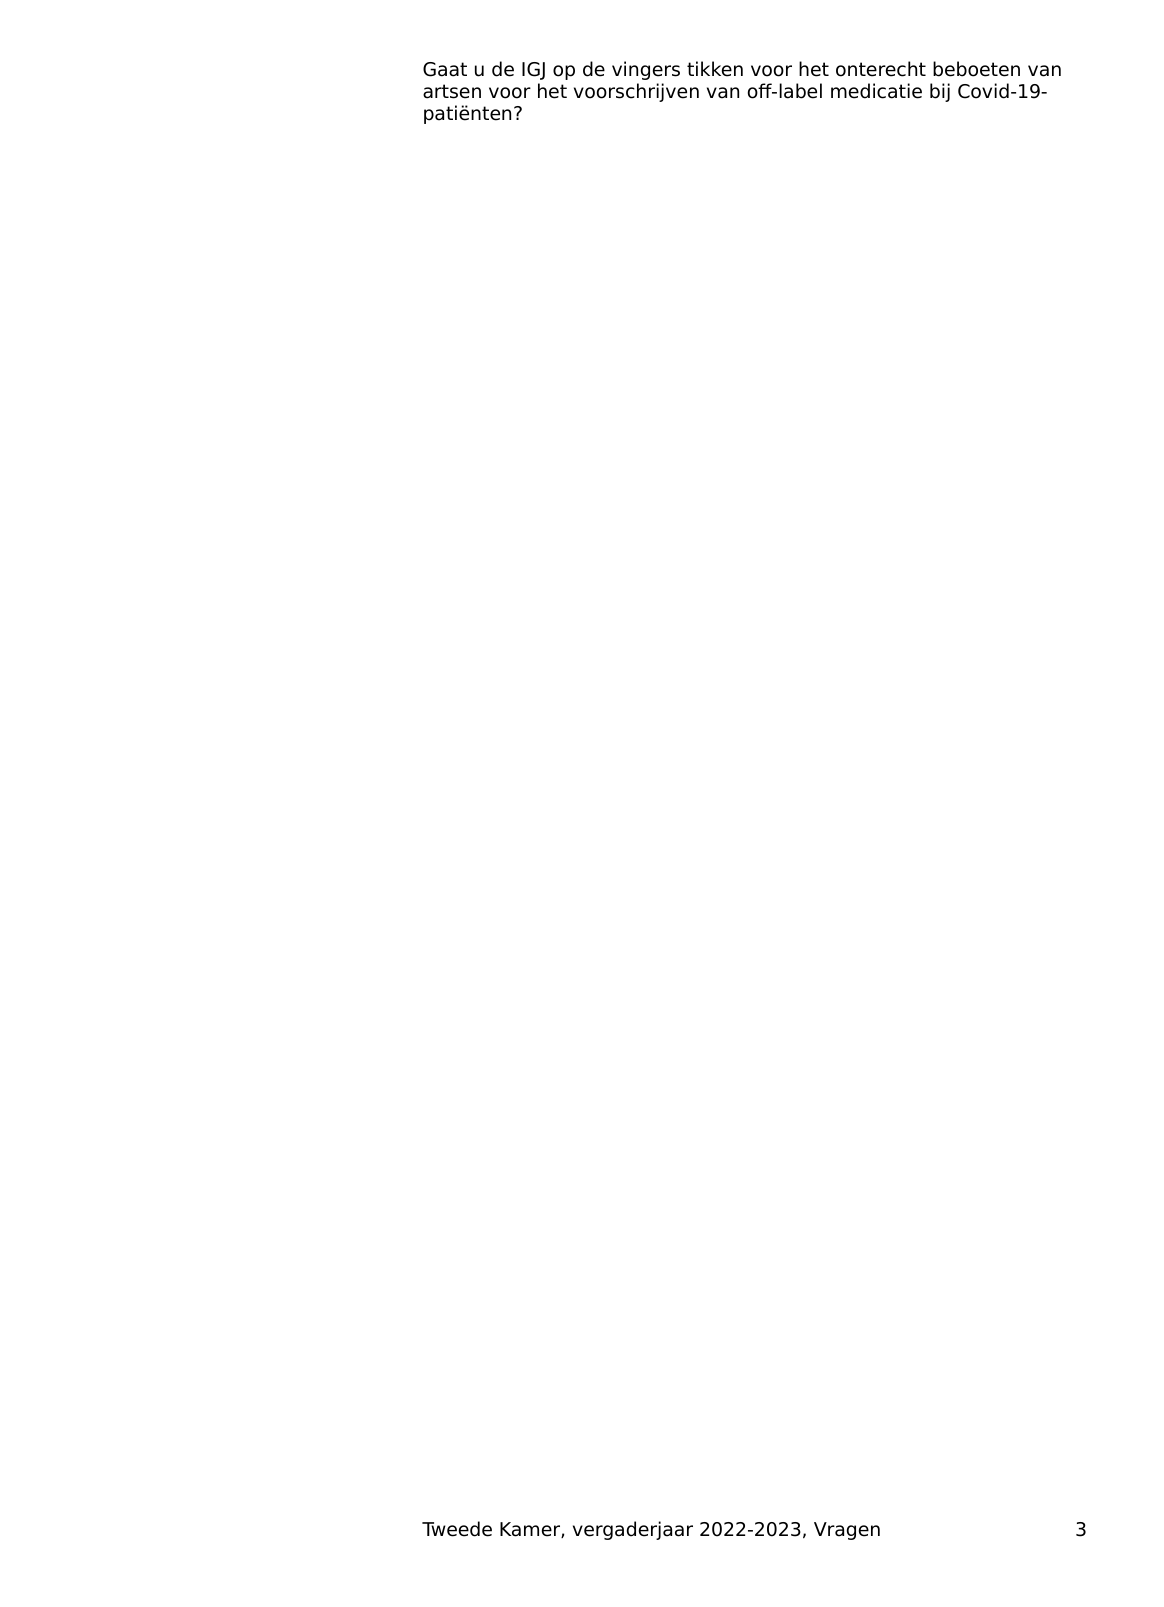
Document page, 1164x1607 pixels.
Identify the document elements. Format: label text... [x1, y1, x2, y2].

text Gaat u de IGJ op de vingers tikken voor het onterecht beboeten van artsen voor het voorschrijven van off-label medicatie bij Covid-19-patiënten? [422, 59, 1087, 125]
